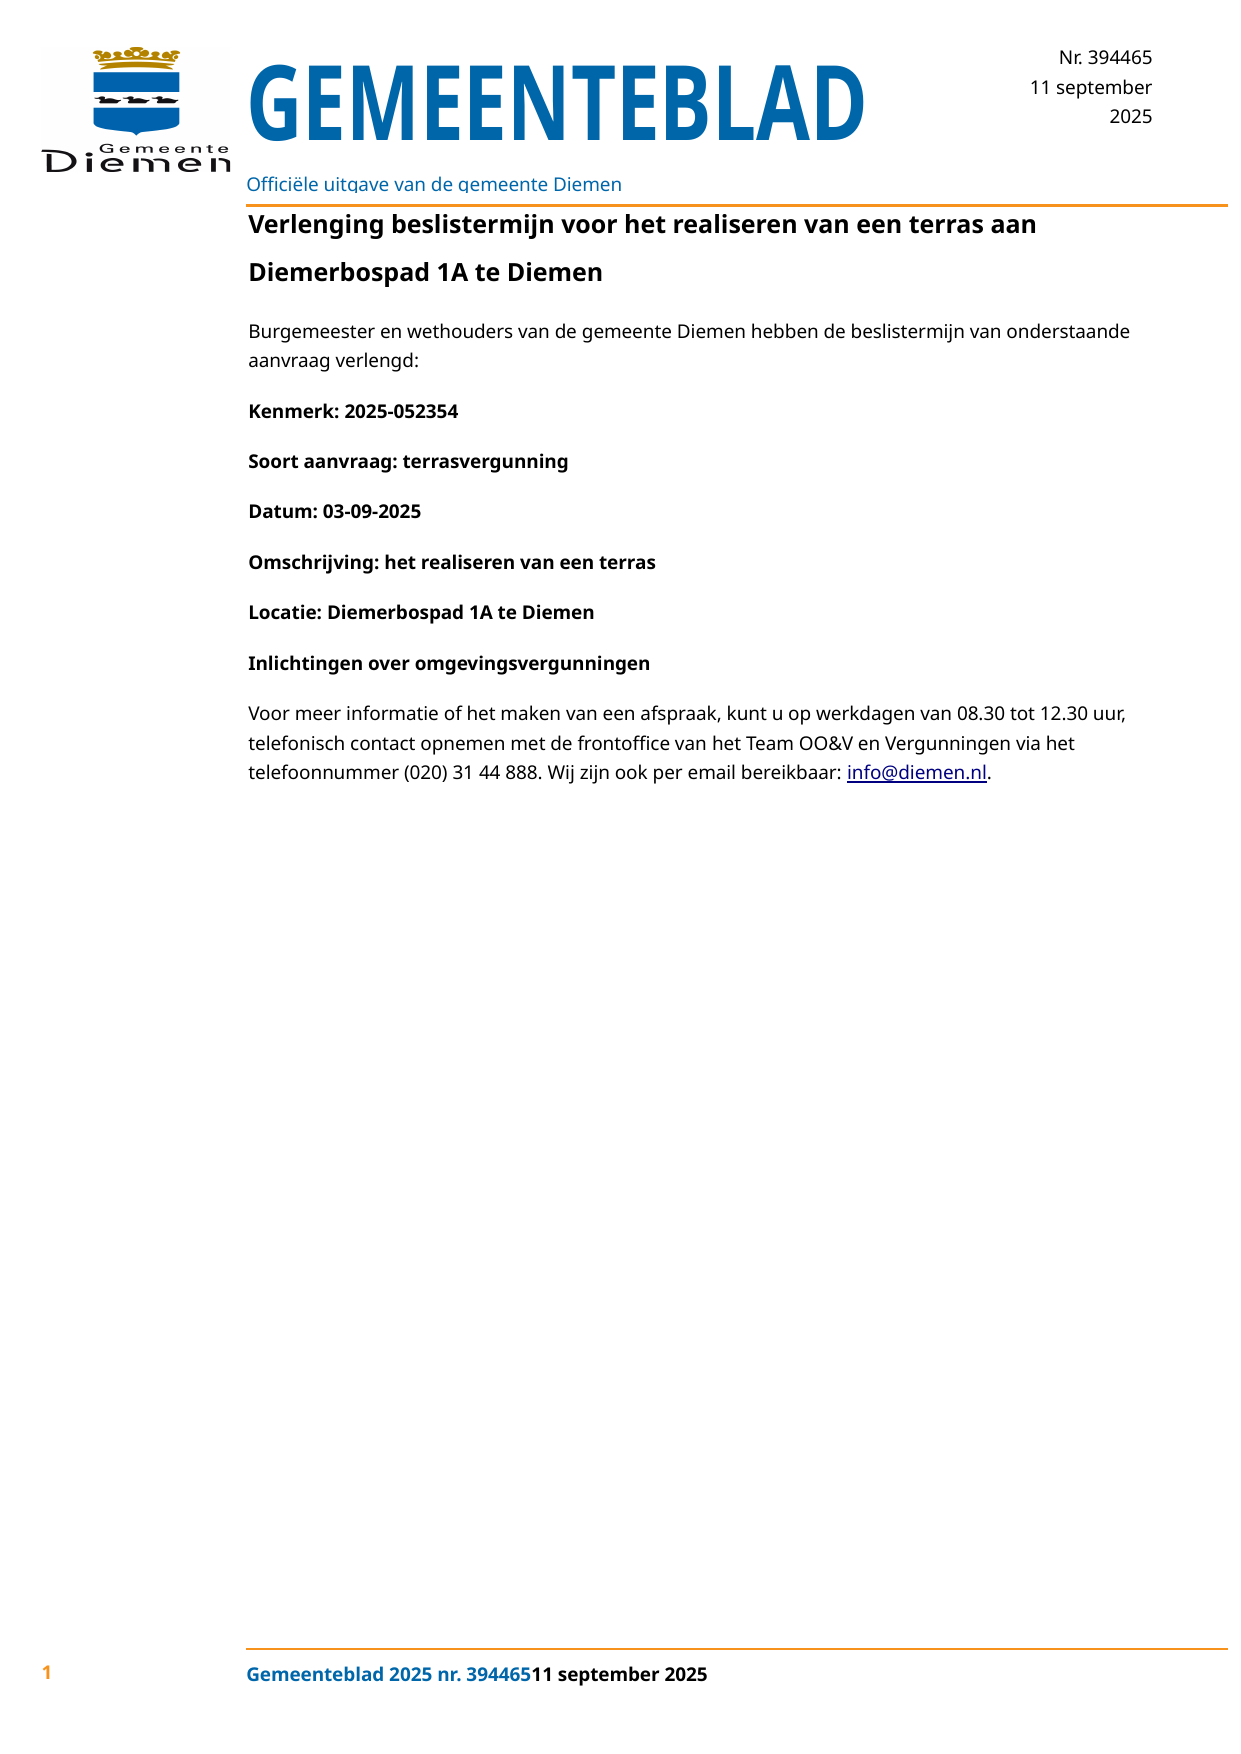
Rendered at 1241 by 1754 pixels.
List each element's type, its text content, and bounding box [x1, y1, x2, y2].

picture [41, 47, 231, 172]
text Datum: 03-09-2025 [248, 499, 1152, 524]
text Verlenging beslistermijn voor het realiseren van een terras aan Diemerbospad 1A te Diemen [248, 207, 1152, 288]
text Omschrijving: het realiseren van een terras [248, 549, 1152, 575]
text Soort aanvraag: terrasvergunning [248, 448, 1152, 474]
text Locatie: Diemerbospad 1A te Diemen [248, 599, 1152, 625]
text Kenmerk: 2025-052354 [248, 398, 1152, 424]
text Voor meer informatie of het maken van een afspraak, kunt u op werkdagen van 08.30 tot 12.30 uur, telefonisch contact opnemen met de frontoffice van het Team OO&V en Vergunningen via het telefoonnummer (020) 31 44 888. Wij zijn ook per email bereikbaar: info@diemen.nl. [248, 700, 1152, 785]
text Burgemeester en wethouders van de gemeente Diemen hebben de beslistermijn van onderstaande aanvraag verlengd: [248, 318, 1152, 373]
text Inlichtingen over omgevingsvergunningen [248, 650, 1152, 676]
